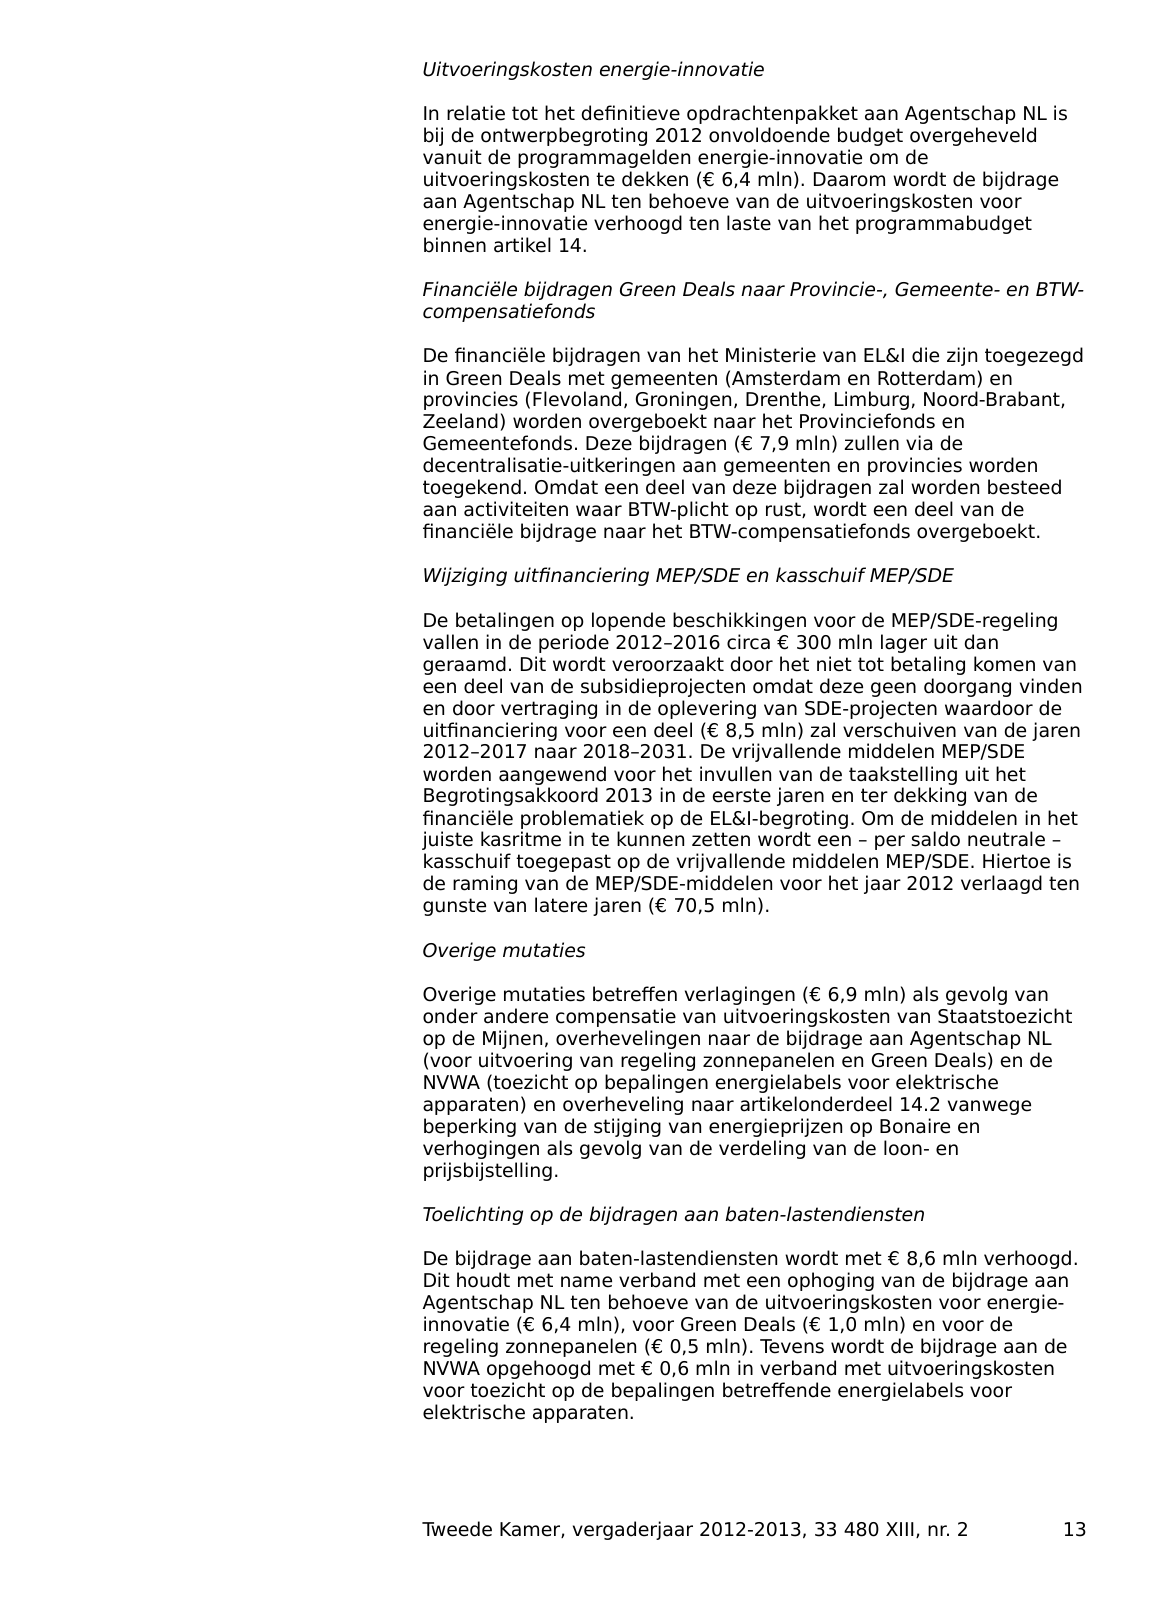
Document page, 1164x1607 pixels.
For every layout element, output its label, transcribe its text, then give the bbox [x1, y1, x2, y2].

text De financiële bijdragen van het Ministerie van EL&I die zijn toegezegd in Green Deals met gemeenten (Amsterdam en Rotterdam) en provincies (Flevoland, Groningen, Drenthe, Limburg, Noord-Brabant, Zeeland) worden overgeboekt naar het Provinciefonds en Gemeentefonds. Deze bijdragen (€ 7,9 mln) zullen via de decentralisatie-uitkeringen aan gemeenten en provincies worden toegekend. Omdat een deel van deze bijdragen zal worden besteed aan activiteiten waar BTW-plicht op rust, wordt een deel van de financiële bijdrage naar het BTW-compensatiefonds overgeboekt. [422, 345, 1087, 543]
text De betalingen op lopende beschikkingen voor de MEP/SDE-regeling vallen in de periode 2012–2016 circa € 300 mln lager uit dan geraamd. Dit wordt veroorzaakt door het niet tot betaling komen van een deel van de subsidieprojecten omdat deze geen doorgang vinden en door vertraging in de oplevering van SDE-projecten waardoor de uitfinanciering voor een deel (€ 8,5 mln) zal verschuiven van de jaren 2012–2017 naar 2018–2031. De vrijvallende middelen MEP/SDE worden aangewend voor het invullen van de taakstelling uit het Begrotingsakkoord 2013 in de eerste jaren en ter dekking van de financiële problematiek op de EL&I-begroting. Om de middelen in het juiste kasritme in te kunnen zetten wordt een – per saldo neutrale – kasschuif toegepast op de vrijvallende middelen MEP/SDE. Hiertoe is de raming van de MEP/SDE-middelen voor het jaar 2012 verlaagd ten gunste van latere jaren (€ 70,5 mln). [422, 609, 1087, 917]
text De bijdrage aan baten-lastendiensten wordt met € 8,6 mln verhoogd. Dit houdt met name verband met een ophoging van de bijdrage aan Agentschap NL ten behoeve van de uitvoeringskosten voor energie-innovatie (€ 6,4 mln), voor Green Deals (€ 1,0 mln) en voor de regeling zonnepanelen (€ 0,5 mln). Tevens wordt de bijdrage aan de NVWA opgehoogd met € 0,6 mln in verband met uitvoeringskosten voor toezicht op de bepalingen betreffende energielabels voor elektrische apparaten. [422, 1248, 1087, 1424]
subtitle Overige mutaties [422, 939, 1087, 961]
subtitle Uitvoeringskosten energie-innovatie [422, 59, 1087, 81]
subtitle Financiële bijdragen Green Deals naar Provincie-, Gemeente- en BTW-compensatiefonds [422, 279, 1087, 323]
subtitle Toelichting op de bijdragen aan baten-lastendiensten [422, 1204, 1087, 1226]
text In relatie tot het definitieve opdrachtenpakket aan Agentschap NL is bij de ontwerpbegroting 2012 onvoldoende budget overgeheveld vanuit de programmagelden energie-innovatie om de uitvoeringskosten te dekken (€ 6,4 mln). Daarom wordt de bijdrage aan Agentschap NL ten behoeve van de uitvoeringskosten voor energie-innovatie verhoogd ten laste van het programmabudget binnen artikel 14. [422, 103, 1087, 257]
text Overige mutaties betreffen verlagingen (€ 6,9 mln) als gevolg van onder andere compensatie van uitvoeringskosten van Staatstoezicht op de Mijnen, overhevelingen naar de bijdrage aan Agentschap NL (voor uitvoering van regeling zonnepanelen en Green Deals) en de NVWA (toezicht op bepalingen energielabels voor elektrische apparaten) en overheveling naar artikelonderdeel 14.2 vanwege beperking van de stijging van energieprijzen op Bonaire en verhogingen als gevolg van de verdeling van de loon- en prijsbijstelling. [422, 984, 1087, 1181]
subtitle Wijziging uitfinanciering MEP/SDE en kasschuif MEP/SDE [422, 565, 1087, 587]
